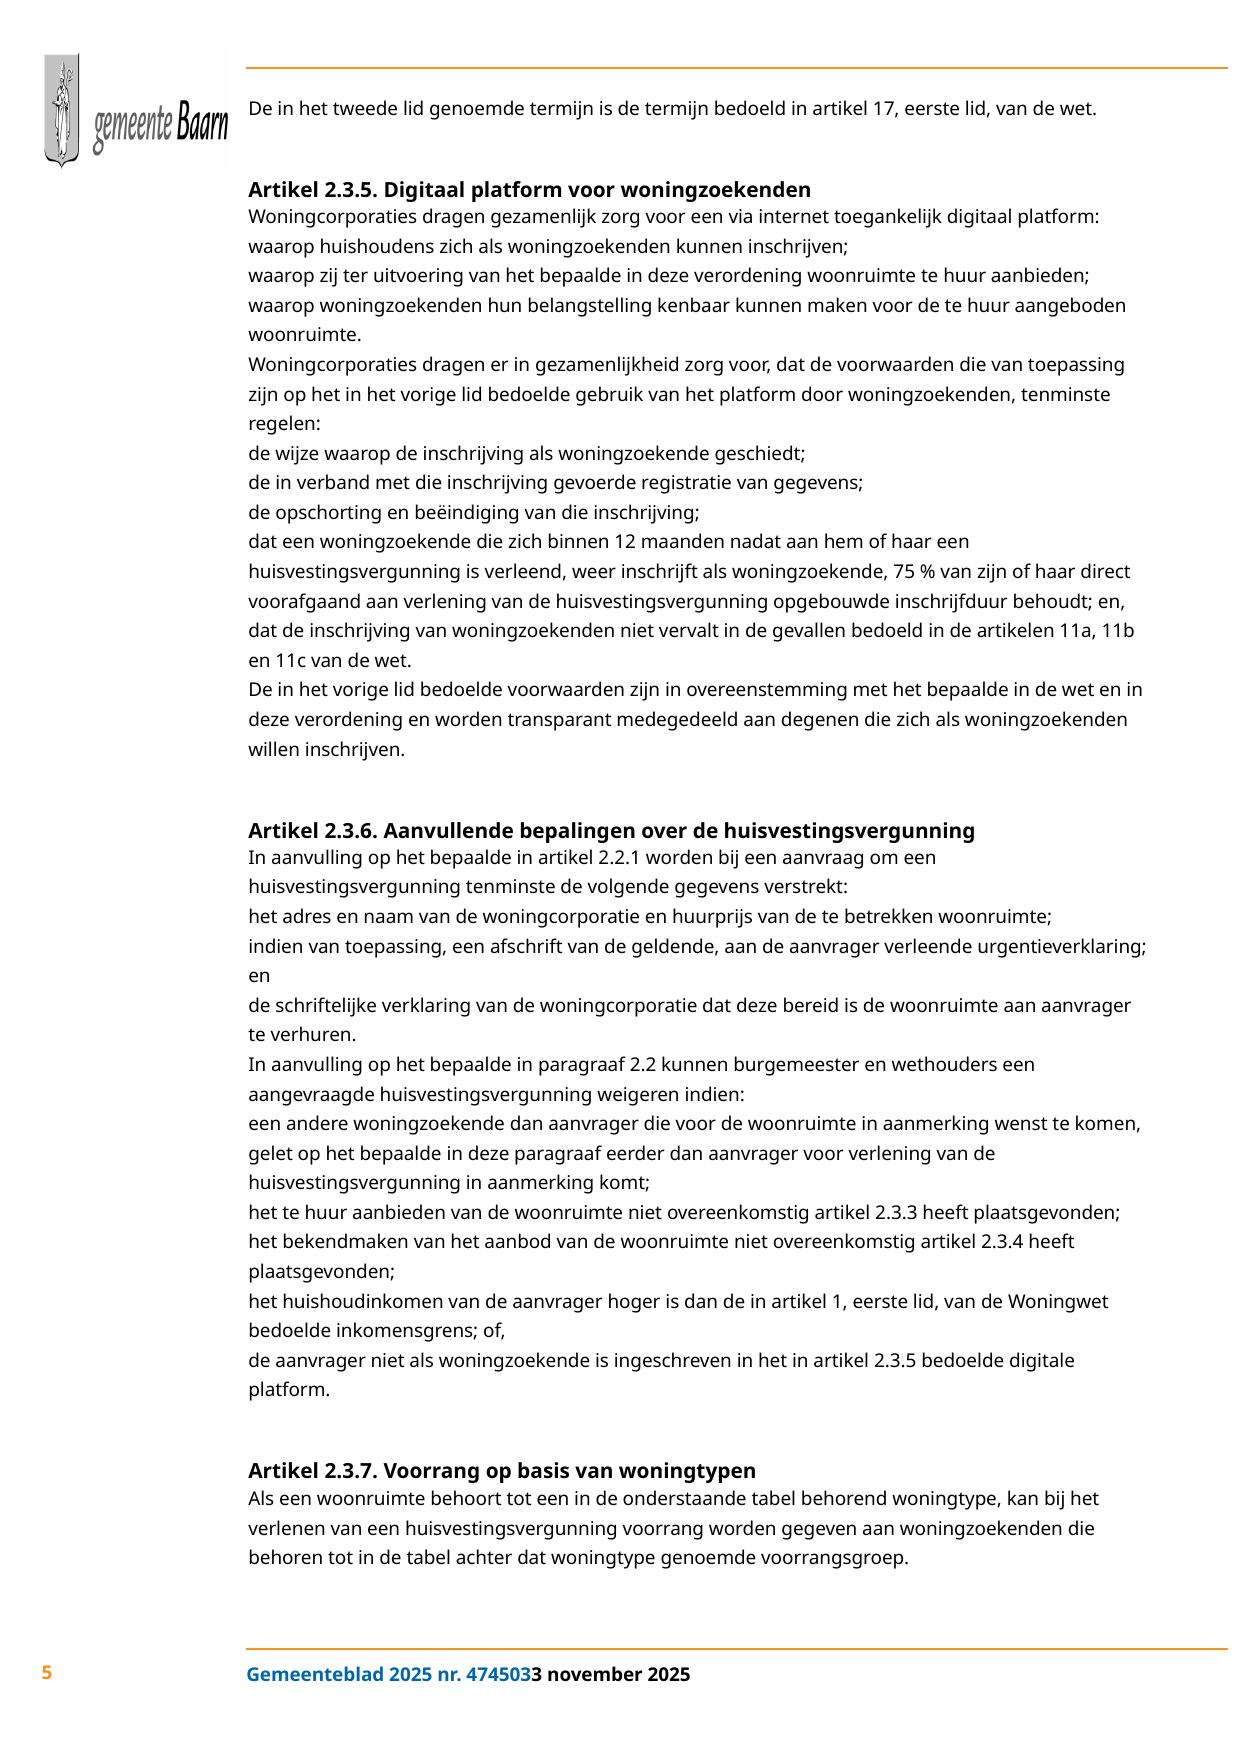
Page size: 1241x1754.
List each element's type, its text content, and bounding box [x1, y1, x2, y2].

text Artikel 2.3.7. Voorrang op basis van woningtypen [248, 1457, 1152, 1485]
text de opschorting en beëindiging van die inschrijving; [248, 499, 1152, 525]
text Artikel 2.3.6. Aanvullende bepalingen over de huisvestingsvergunning [248, 816, 1152, 844]
text dat een woningzoekende die zich binnen 12 maanden nadat aan hem of haar een huisvestingsvergunning is verleend, weer inschrijft als woningzoekende, 75 % van zijn of haar direct voorafgaand aan verlening van de huisvestingsvergunning opgebouwde inschrijfduur behoudt; en, [248, 529, 1152, 613]
text waarop zij ter uitvoering van het bepaalde in deze verordening woonruimte te huur aanbieden; [248, 262, 1152, 288]
text Woningcorporaties dragen gezamenlijk zorg voor een via internet toegankelijk digitaal platform: [248, 203, 1152, 229]
text indien van toepassing, een afschrift van de geldende, aan de aanvrager verleende urgentieverklaring; en [248, 933, 1152, 988]
text Woningcorporaties dragen er in gezamenlijkheid zorg voor, dat de voorwaarden die van toepassing zijn op het in het vorige lid bedoelde gebruik van het platform door woningzoekenden, tenminste regelen: [248, 351, 1152, 436]
text Als een woonruimte behoort tot een in de onderstaande tabel behorend woningtype, kan bij het verlenen van een huisvestingsvergunning voorrang worden gegeven aan woningzoekenden die behoren tot in de tabel achter dat woningtype genoemde voorrangsgroep. [248, 1485, 1152, 1570]
text het adres en naam van de woningcorporatie en huurprijs van de te betrekken woonruimte; [248, 903, 1152, 929]
picture [41, 47, 231, 172]
text een andere woningzoekende dan aanvrager die voor de woonruimte in aanmerking wenst te komen, gelet op het bepaalde in deze paragraaf eerder dan aanvrager voor verlening van de huisvestingsvergunning in aanmerking komt; [248, 1110, 1152, 1195]
text In aanvulling op het bepaalde in artikel 2.2.1 worden bij een aanvraag om een huisvestingsvergunning tenminste de volgende gegevens verstrekt: [248, 844, 1152, 899]
text In aanvulling op het bepaalde in paragraaf 2.2 kunnen burgemeester en wethouders een aangevraagde huisvestingsvergunning weigeren indien: [248, 1051, 1152, 1107]
text de aanvrager niet als woningzoekende is ingeschreven in het in artikel 2.3.5 bedoelde digitale platform. [248, 1347, 1152, 1402]
text het bekendmaken van het aanbod van de woonruimte niet overeenkomstig artikel 2.3.4 heeft plaatsgevonden; [248, 1229, 1152, 1284]
text de wijze waarop de inschrijving als woningzoekende geschiedt; [248, 440, 1152, 466]
text Artikel 2.3.5. Digitaal platform voor woningzoekenden [248, 175, 1152, 203]
text dat de inschrijving van woningzoekenden niet vervalt in de gevallen bedoeld in de artikelen 11a, 11b en 11c van de wet. [248, 617, 1152, 673]
text de schriftelijke verklaring van de woningcorporatie dat deze bereid is de woonruimte aan aanvrager te verhuren. [248, 992, 1152, 1047]
text de in verband met die inschrijving gevoerde registratie van gegevens; [248, 469, 1152, 495]
text het te huur aanbieden van de woonruimte niet overeenkomstig artikel 2.3.3 heeft plaatsgevonden; [248, 1199, 1152, 1225]
text De in het vorige lid bedoelde voorwaarden zijn in overeenstemming met het bepaalde in de wet en in deze verordening en worden transparant medegedeeld aan degenen die zich als woningzoekenden willen inschrijven. [248, 677, 1152, 761]
text De in het tweede lid genoemde termijn is de termijn bedoeld in artikel 17, eerste lid, van de wet. [248, 95, 1152, 121]
text waarop woningzoekenden hun belangstelling kenbaar kunnen maken voor de te huur aangeboden woonruimte. [248, 292, 1152, 347]
text het huishoudinkomen van de aanvrager hoger is dan de in artikel 1, eerste lid, van de Woningwet bedoelde inkomensgrens; of, [248, 1288, 1152, 1343]
text waarop huishoudens zich als woningzoekenden kunnen inschrijven; [248, 233, 1152, 258]
